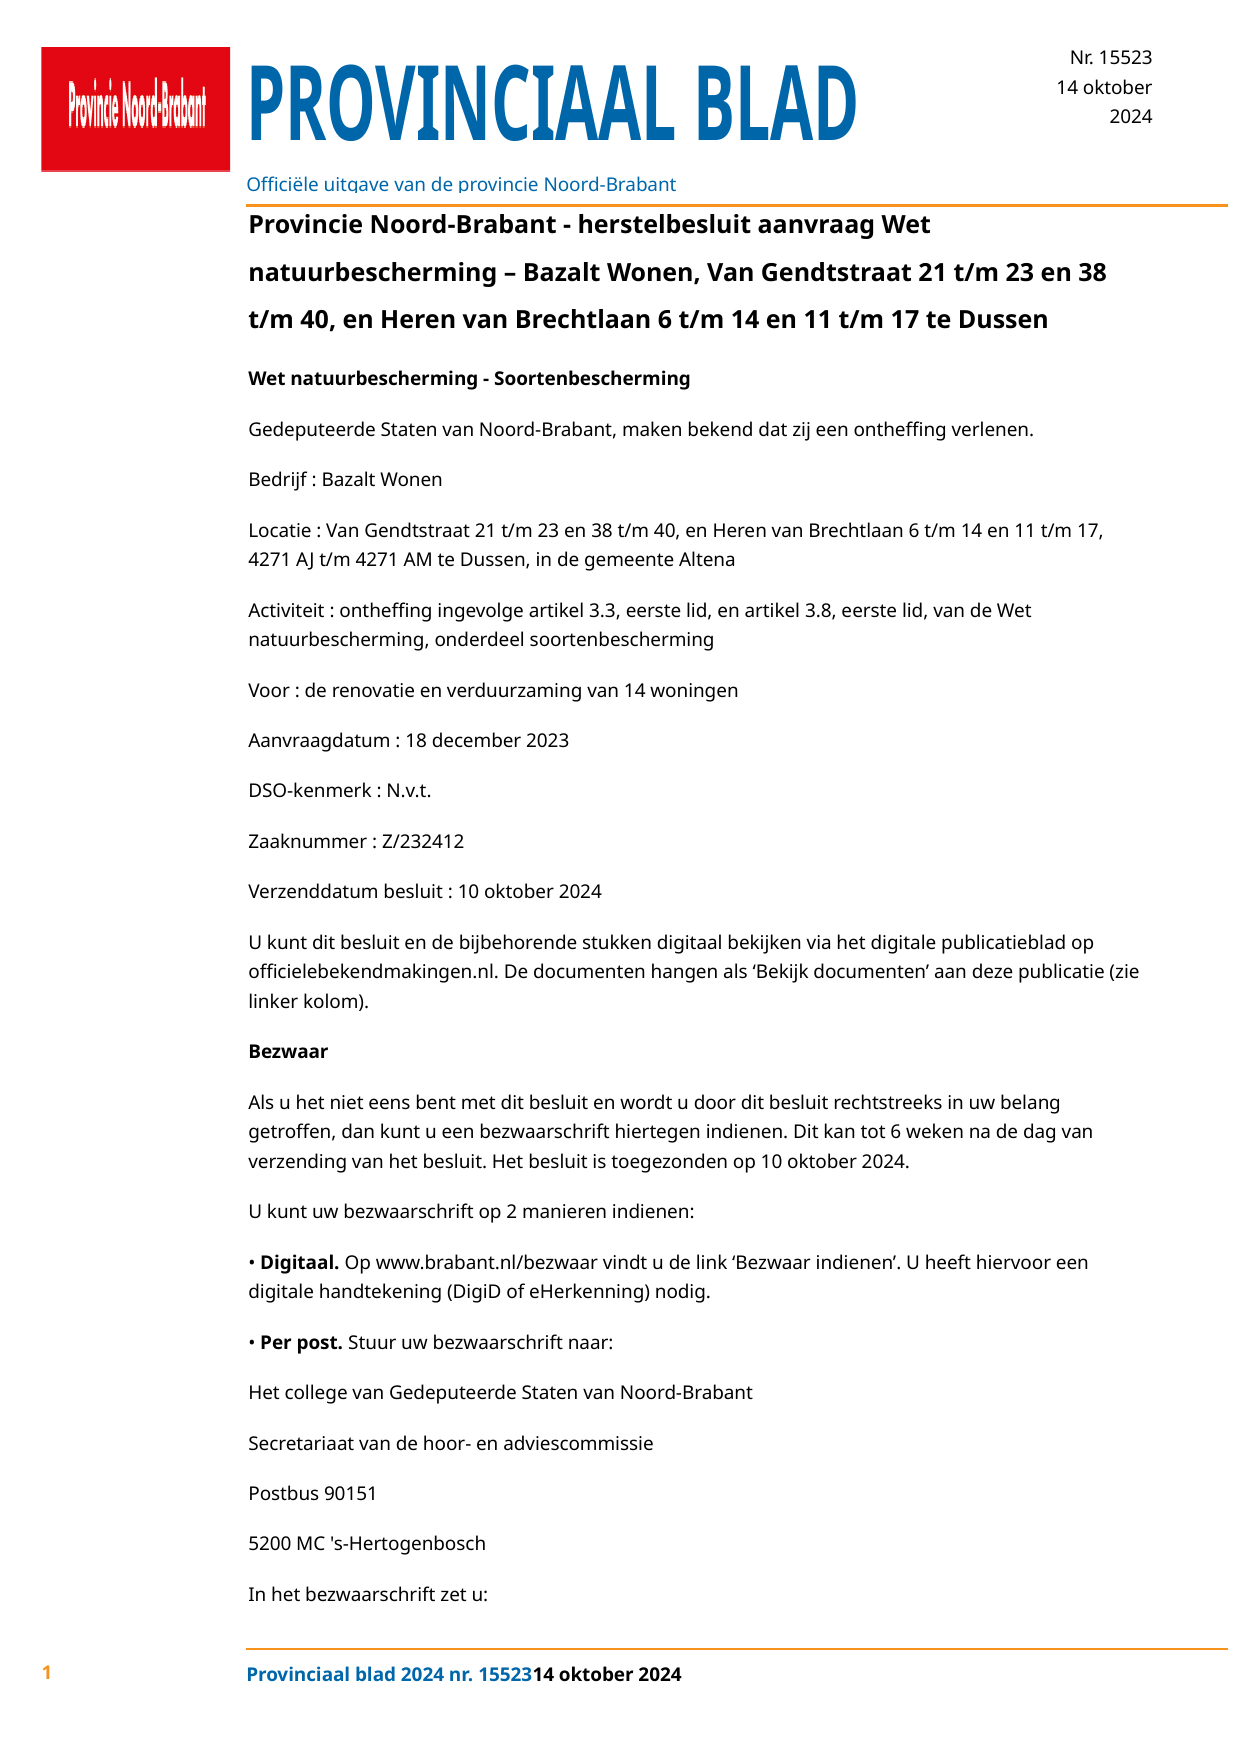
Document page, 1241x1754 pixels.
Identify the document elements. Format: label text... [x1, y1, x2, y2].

text Aanvraagdatum : 18 december 2023 [248, 727, 1152, 753]
text • Digitaal. Op www.brabant.nl/bezwaar vindt u de link ‘Bezwaar indienen’. U heeft hiervoor een digitale handtekening (DigiD of eHerkenning) nodig. [248, 1249, 1152, 1304]
text Het college van Gedeputeerde Staten van Noord-Brabant [248, 1379, 1152, 1405]
text Postbus 90151 [248, 1480, 1152, 1506]
text Zaaknummer : Z/232412 [248, 828, 1152, 854]
text In het bezwaarschrift zet u: [248, 1581, 1152, 1607]
text Secretariaat van de hoor- en adviescommissie [248, 1430, 1152, 1455]
text Activiteit : ontheffing ingevolge artikel 3.3, eerste lid, en artikel 3.8, eerste lid, van de Wet natuurbescherming, onderdeel soortenbescherming [248, 597, 1152, 652]
text U kunt uw bezwaarschrift op 2 manieren indienen: [248, 1198, 1152, 1224]
text Bedrijf : Bazalt Wonen [248, 466, 1152, 492]
text Verzenddatum besluit : 10 oktober 2024 [248, 878, 1152, 904]
text Bezwaar [248, 1038, 1152, 1064]
text DSO-kenmerk : N.v.t. [248, 778, 1152, 803]
text Provincie Noord-Brabant - herstelbesluit aanvraag Wet natuurbescherming – Bazalt Wonen, Van Gendtstraat 21 t/m 23 en 38 t/m 40, en Heren van Brechtlaan 6 t/m 14 en 11 t/m 17 te Dussen [248, 207, 1152, 336]
text Gedeputeerde Staten van Noord-Brabant, maken bekend dat zij een ontheffing verlenen. [248, 416, 1152, 442]
text U kunt dit besluit en de bijbehorende stukken digitaal bekijken via het digitale publicatieblad op officielebekendmakingen.nl. De documenten hangen als ‘Bekijk documenten’ aan deze publicatie (zie linker kolom). [248, 929, 1152, 1014]
text Als u het niet eens bent met dit besluit en wordt u door dit besluit rechtstreeks in uw belang getroffen, dan kunt u een bezwaarschrift hiertegen indienen. Dit kan tot 6 weken na de dag van verzending van het besluit. Het besluit is toegezonden op 10 oktober 2024. [248, 1089, 1152, 1174]
text 5200 MC 's‑Hertogenbosch [248, 1531, 1152, 1556]
text Wet natuurbescherming - Soortenbescherming [248, 366, 1152, 391]
picture [41, 47, 231, 172]
text Locatie : Van Gendtstraat 21 t/m 23 en 38 t/m 40, en Heren van Brechtlaan 6 t/m 14 en 11 t/m 17, 4271 AJ t/m 4271 AM te Dussen, in de gemeente Altena [248, 517, 1152, 572]
text Voor : de renovatie en verduurzaming van 14 woningen [248, 677, 1152, 702]
text • Per post. Stuur uw bezwaarschrift naar: [248, 1329, 1152, 1354]
